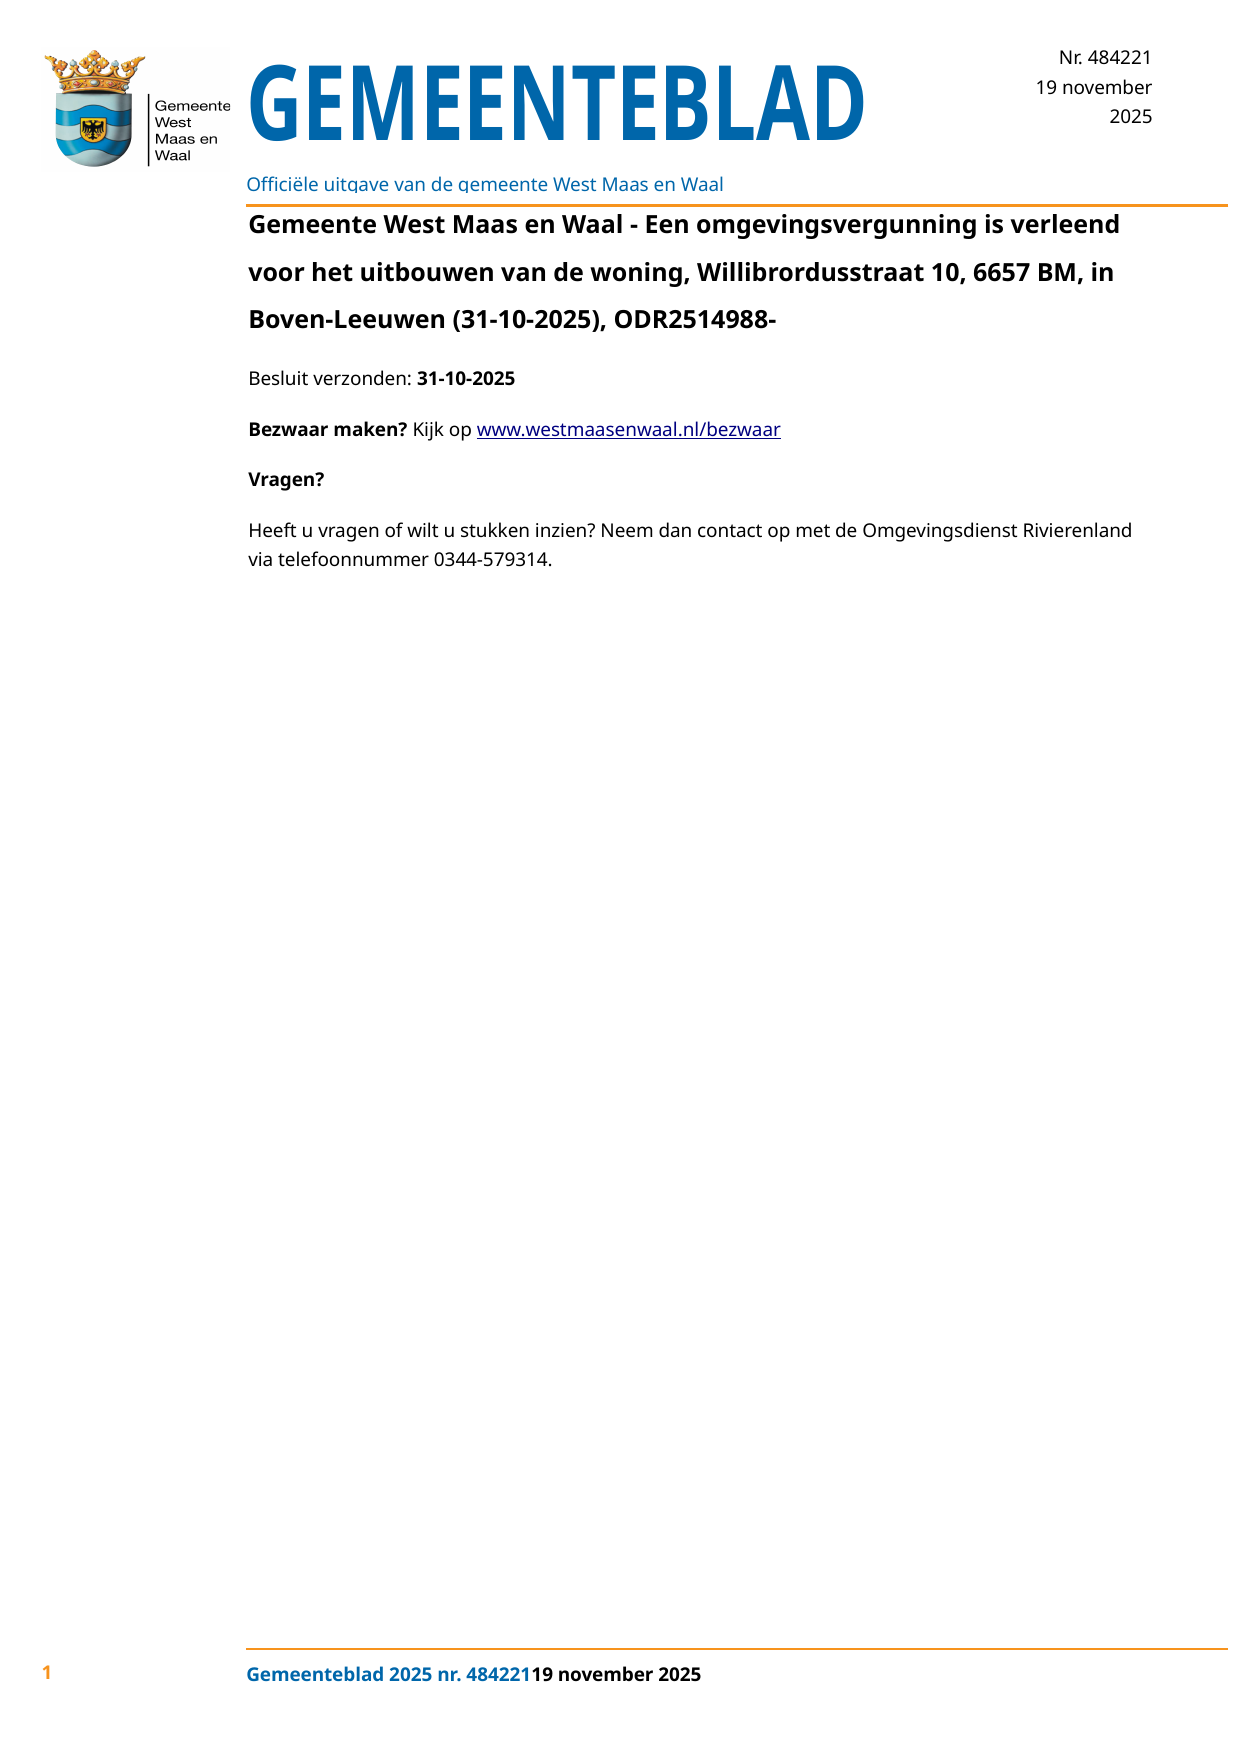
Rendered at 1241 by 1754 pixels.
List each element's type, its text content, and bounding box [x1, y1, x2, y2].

text Bezwaar maken? Kijk op www.westmaasenwaal.nl/bezwaar [248, 416, 1152, 442]
text Vragen? [248, 466, 1152, 492]
text Gemeente West Maas en Waal - Een omgevingsvergunning is verleend voor het uitbouwen van de woning, Willibrordusstraat 10, 6657 BM, in Boven-Leeuwen (31-10-2025), ODR2514988- [248, 207, 1152, 336]
text Heeft u vragen of wilt u stukken inzien? Neem dan contact op met de Omgevingsdienst Rivierenland via telefoonnummer 0344-579314. [248, 517, 1152, 572]
picture [41, 47, 231, 172]
text Besluit verzonden: 31-10-2025 [248, 366, 1152, 391]
